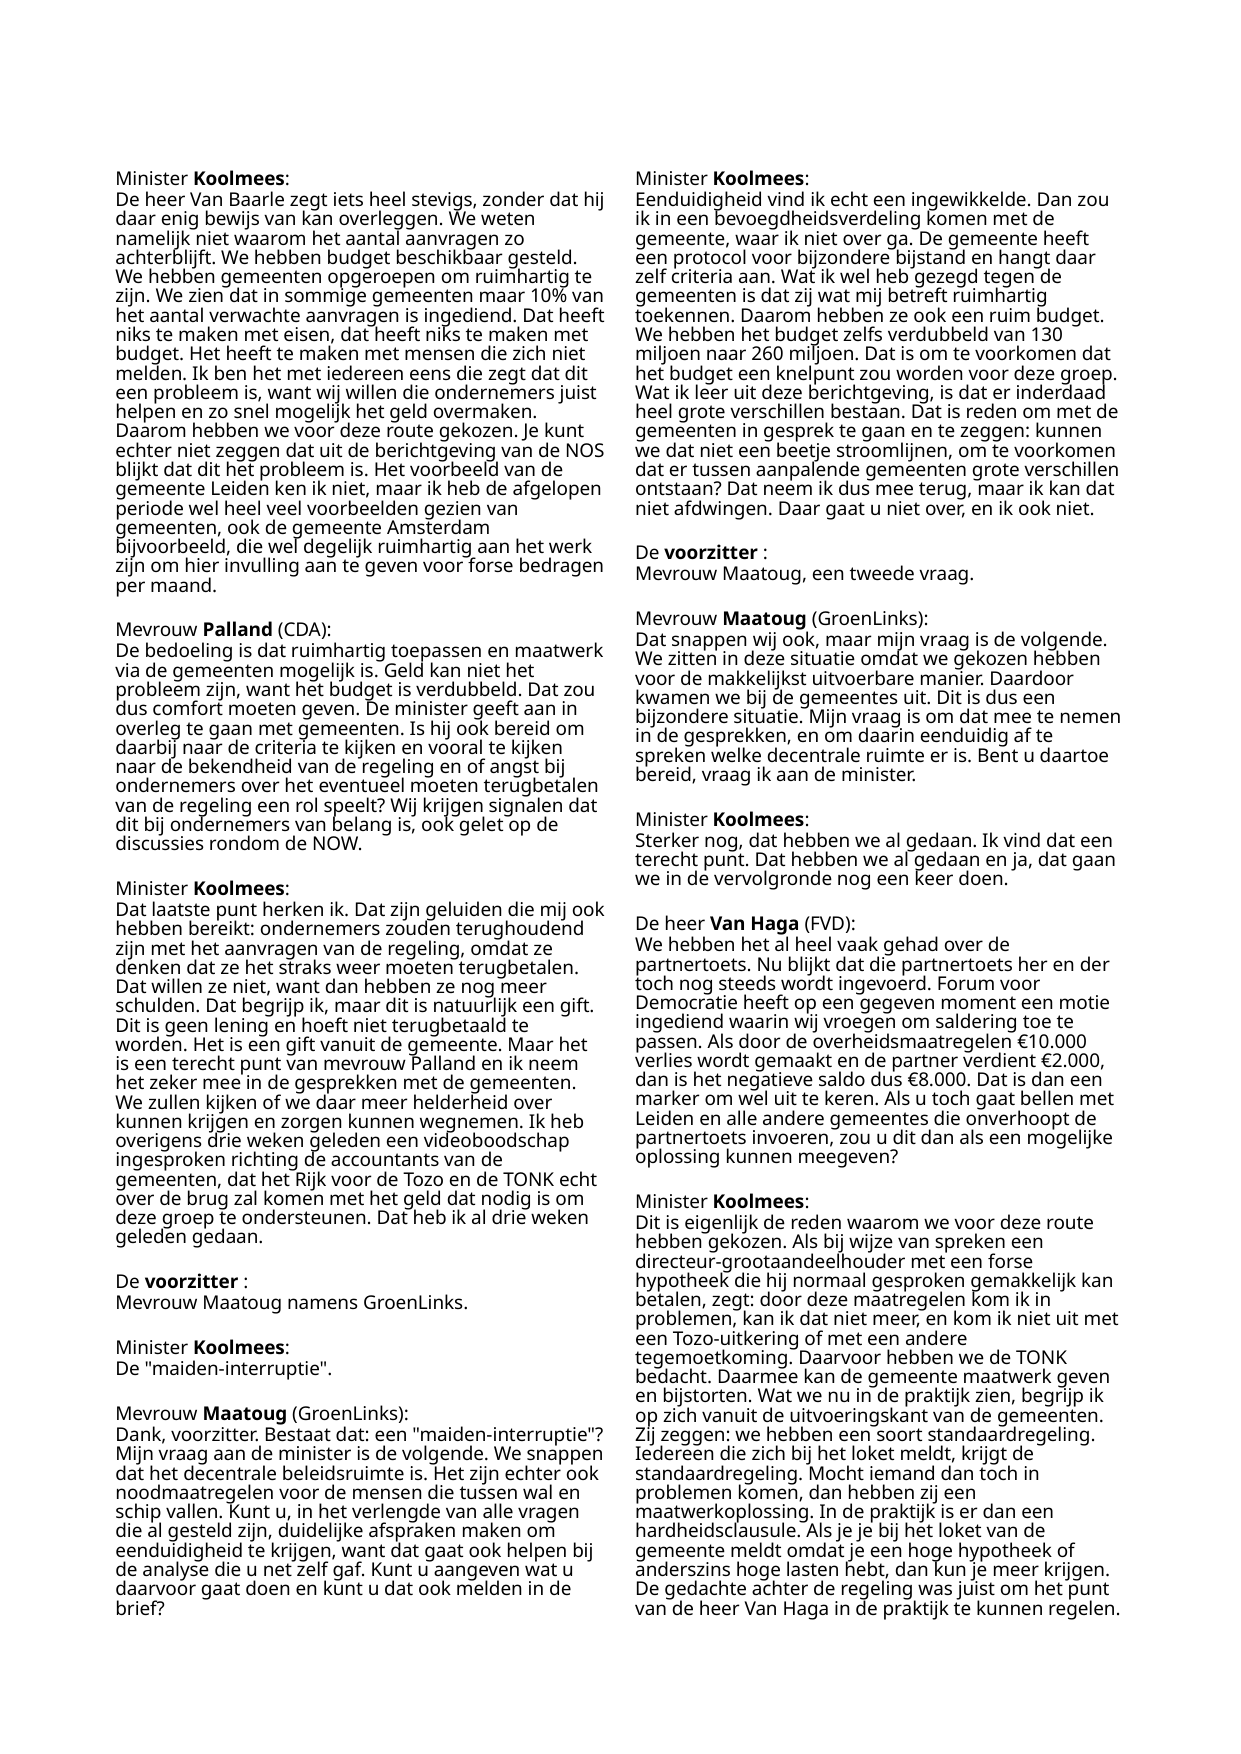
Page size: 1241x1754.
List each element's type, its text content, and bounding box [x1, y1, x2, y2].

text Mevrouw Maatoug (GroenLinks): [635, 605, 1125, 631]
text Minister Koolmees: [635, 165, 1125, 191]
text Minister Koolmees: [115, 875, 605, 901]
text Minister Koolmees: [635, 806, 1125, 832]
text Dit is eigenlijk de reden waarom we voor deze route hebben gekozen. Als bij wijze van spreken een directeur-grootaandeelhouder met een forse hypotheek die hij normaal gesproken gemakkelijk kan betalen, zegt: door deze maatregelen kom ik in problemen, kan ik dat niet meer, en kom ik niet uit met een Tozo-uitkering of met een andere tegemoetkoming. Daarvoor hebben we de TONK bedacht. Daarmee kan de gemeente maatwerk geven en bijstorten. Wat we nu in de praktijk zien, begrijp ik op zich vanuit de uitvoeringskant van de gemeenten. Zij zeggen: we hebben een soort standaardregeling. Iedereen die zich bij het loket meldt, krijgt de standaardregeling. Mocht iemand dan toch in problemen komen, dan hebben zij een maatwerkoplossing. In de praktijk is er dan een hardheidsclausule. Als je je bij het loket van de gemeente meldt omdat je een hoge hypotheek of anderszins hoge lasten hebt, dan kun je meer krijgen. De gedachte achter de regeling was juist om het punt van de heer Van Haga in de praktijk te kunnen regelen. [635, 1214, 1125, 1619]
text De voorzitter : [115, 1269, 605, 1294]
text Mevrouw Maatoug, een tweede vraag. [635, 565, 1125, 584]
text Eenduidigheid vind ik echt een ingewikkelde. Dan zou ik in een bevoegdheidsverdeling komen met de gemeente, waar ik niet over ga. De gemeente heeft een protocol voor bijzondere bijstand en hangt daar zelf criteria aan. Wat ik wel heb gezegd tegen de gemeenten is dat zij wat mij betreft ruimhartig toekennen. Daarom hebben ze ook een ruim budget. We hebben het budget zelfs verdubbeld van 130 miljoen naar 260 miljoen. Dat is om te voorkomen dat het budget een knelpunt zou worden voor deze groep. Wat ik leer uit deze berichtgeving, is dat er inderdaad heel grote verschillen bestaan. Dat is reden om met de gemeenten in gesprek te gaan en te zeggen: kunnen we dat niet een beetje stroomlijnen, om te voorkomen dat er tussen aanpalende gemeenten grote verschillen ontstaan? Dat neem ik dus mee terug, maar ik kan dat niet afdwingen. Daar gaat u niet over, en ik ook niet. [635, 191, 1125, 519]
text De heer Van Baarle zegt iets heel stevigs, zonder dat hij daar enig bewijs van kan overleggen. We weten namelijk niet waarom het aantal aanvragen zo achterblijft. We hebben budget beschikbaar gesteld. We hebben gemeenten opgeroepen om ruimhartig te zijn. We zien dat in sommige gemeenten maar 10% van het aantal verwachte aanvragen is ingediend. Dat heeft niks te maken met eisen, dat heeft niks te maken met budget. Het heeft te maken met mensen die zich niet melden. Ik ben het met iedereen eens die zegt dat dit een probleem is, want wij willen die ondernemers juist helpen en zo snel mogelijk het geld overmaken. Daarom hebben we voor deze route gekozen. Je kunt echter niet zeggen dat uit de berichtgeving van de NOS blijkt dat dit het probleem is. Het voorbeeld van de gemeente Leiden ken ik niet, maar ik heb de afgelopen periode wel heel veel voorbeelden gezien van gemeenten, ook de gemeente Amsterdam bijvoorbeeld, die wel degelijk ruimhartig aan het werk zijn om hier invulling aan te geven voor forse bedragen per maand. [115, 191, 605, 596]
text De "maiden-interruptie". [115, 1360, 605, 1379]
text Sterker nog, dat hebben we al gedaan. Ik vind dat een terecht punt. Dat hebben we al gedaan en ja, dat gaan we in de vervolgronde nog een keer doen. [635, 832, 1125, 890]
text Minister Koolmees: [115, 1334, 605, 1360]
text De voorzitter : [635, 539, 1125, 565]
text Mevrouw Palland (CDA): [115, 617, 605, 642]
text Dank, voorzitter. Bestaat dat: een "maiden-interruptie"? Mijn vraag aan de minister is de volgende. We snappen dat het decentrale beleidsruimte is. Het zijn echter ook noodmaatregelen voor de mensen die tussen wal en schip vallen. Kunt u, in het verlengde van alle vragen die al gesteld zijn, duidelijke afspraken maken om eenduidigheid te krijgen, want dat gaat ook helpen bij de analyse die u net zelf gaf. Kunt u aangeven wat u daarvoor gaat doen en kunt u dat ook melden in de brief? [115, 1426, 605, 1619]
text Mevrouw Maatoug namens GroenLinks. [115, 1294, 605, 1314]
text Dat laatste punt herken ik. Dat zijn geluiden die mij ook hebben bereikt: ondernemers zouden terughoudend zijn met het aanvragen van de regeling, omdat ze denken dat ze het straks weer moeten terugbetalen. Dat willen ze niet, want dan hebben ze nog meer schulden. Dat begrijp ik, maar dit is natuurlijk een gift. Dit is geen lening en hoeft niet terugbetaald te worden. Het is een gift vanuit de gemeente. Maar het is een terecht punt van mevrouw Palland en ik neem het zeker mee in de gesprekken met de gemeenten. We zullen kijken of we daar meer helderheid over kunnen krijgen en zorgen kunnen wegnemen. Ik heb overigens drie weken geleden een videoboodschap ingesproken richting de accountants van de gemeenten, dat het Rijk voor de Tozo en de TONK echt over de brug zal komen met het geld dat nodig is om deze groep te ondersteunen. Dat heb ik al drie weken geleden gedaan. [115, 901, 605, 1248]
text Minister Koolmees: [115, 165, 605, 191]
text De heer Van Haga (FVD): [635, 911, 1125, 936]
text De bedoeling is dat ruimhartig toepassen en maatwerk via de gemeenten mogelijk is. Geld kan niet het probleem zijn, want het budget is verdubbeld. Dat zou dus comfort moeten geven. De minister geeft aan in overleg te gaan met gemeenten. Is hij ook bereid om daarbij naar de criteria te kijken en vooral te kijken naar de bekendheid van de regeling en of angst bij ondernemers over het eventueel moeten terugbetalen van de regeling een rol speelt? Wij krijgen signalen dat dit bij ondernemers van belang is, ook gelet op de discussies rondom de NOW. [115, 642, 605, 854]
text We hebben het al heel vaak gehad over de partnertoets. Nu blijkt dat die partnertoets her en der toch nog steeds wordt ingevoerd. Forum voor Democratie heeft op een gegeven moment een motie ingediend waarin wij vroegen om saldering toe te passen. Als door de overheidsmaatregelen €10.000 verlies wordt gemaakt en de partner verdient €2.000, dan is het negatieve saldo dus €8.000. Dat is dan een marker om wel uit te keren. Als u toch gaat bellen met Leiden en alle andere gemeentes die onverhoopt de partnertoets invoeren, zou u dit dan als een mogelijke oplossing kunnen meegeven? [635, 936, 1125, 1167]
text Dat snappen wij ook, maar mijn vraag is de volgende. We zitten in deze situatie omdat we gekozen hebben voor de makkelijkst uitvoerbare manier. Daardoor kwamen we bij de gemeentes uit. Dit is dus een bijzondere situatie. Mijn vraag is om dat mee te nemen in de gesprekken, en om daarin eenduidig af te spreken welke decentrale ruimte er is. Bent u daartoe bereid, vraag ik aan de minister. [635, 631, 1125, 785]
text Minister Koolmees: [635, 1188, 1125, 1214]
text Mevrouw Maatoug (GroenLinks): [115, 1400, 605, 1426]
